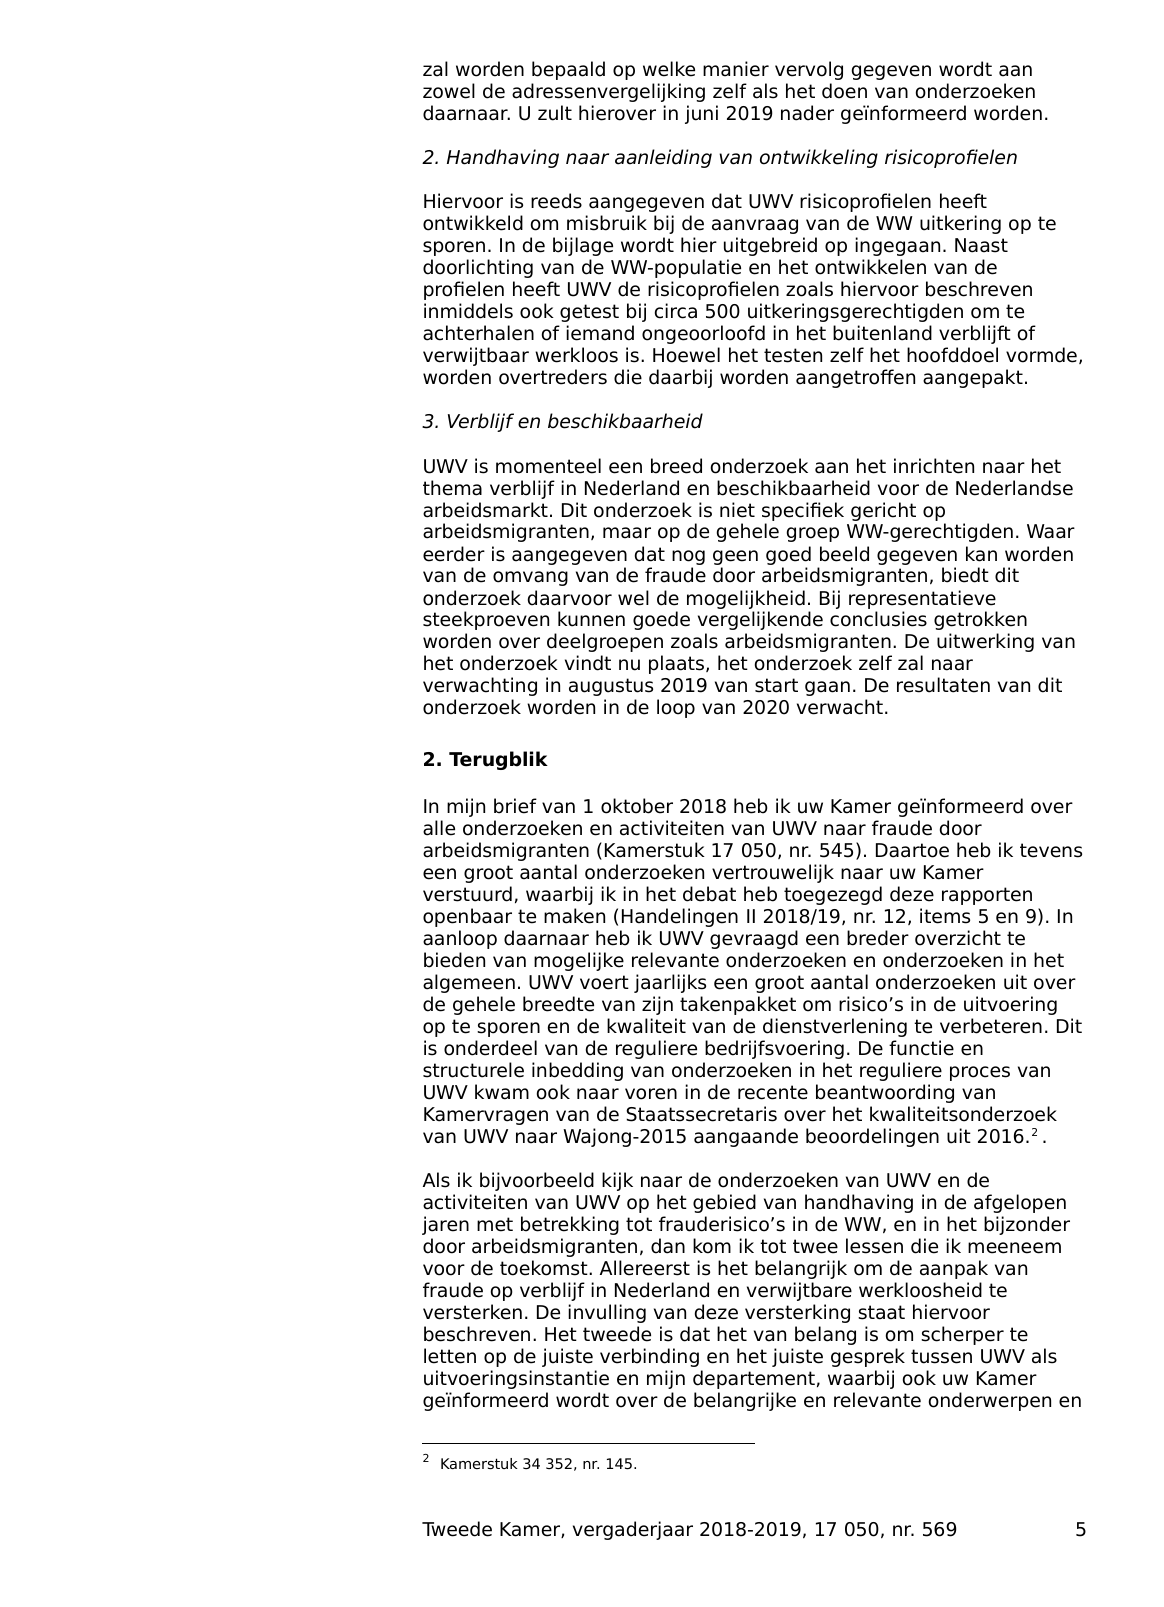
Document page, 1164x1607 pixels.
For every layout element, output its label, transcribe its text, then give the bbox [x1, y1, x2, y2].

text Kamerstuk 34 352, nr. 145. [422, 1452, 1087, 1474]
text UWV is momenteel een breed onderzoek aan het inrichten naar het thema verblijf in Nederland en beschikbaarheid voor de Nederlandse arbeidsmarkt. Dit onderzoek is niet specifiek gericht op arbeidsmigranten, maar op de gehele groep WW-gerechtigden. Waar eerder is aangegeven dat nog geen goed beeld gegeven kan worden van de omvang van de fraude door arbeidsmigranten, biedt dit onderzoek daarvoor wel de mogelijkheid. Bij representatieve steekproeven kunnen goede vergelijkende conclusies getrokken worden over deelgroepen zoals arbeidsmigranten. De uitwerking van het onderzoek vindt nu plaats, het onderzoek zelf zal naar verwachting in augustus 2019 van start gaan. De resultaten van dit onderzoek worden in de loop van 2020 verwacht. [422, 456, 1087, 719]
subtitle 2. Terugblik [422, 749, 1087, 771]
subtitle 3. Verblijf en beschikbaarheid [422, 411, 1087, 433]
text zal worden bepaald op welke manier vervolg gegeven wordt aan zowel de adressenvergelijking zelf als het doen van onderzoeken daarnaar. U zult hierover in juni 2019 nader geïnformeerd worden. [422, 59, 1087, 125]
text In mijn brief van 1 oktober 2018 heb ik uw Kamer geïnformeerd over alle onderzoeken en activiteiten van UWV naar fraude door arbeidsmigranten (Kamerstuk 17 050, nr. 545). Daartoe heb ik tevens een groot aantal onderzoeken vertrouwelijk naar uw Kamer verstuurd, waarbij ik in het debat heb toegezegd deze rapporten openbaar te maken (Handelingen II 2018/19, nr. 12, items 5 en 9). In aanloop daarnaar heb ik UWV gevraagd een breder overzicht te bieden van mogelijke relevante onderzoeken en onderzoeken in het algemeen. UWV voert jaarlijks een groot aantal onderzoeken uit over de gehele breedte van zijn takenpakket om risico’s in de uitvoering op te sporen en de kwaliteit van de dienstverlening te verbeteren. Dit is onderdeel van de reguliere bedrijfsvoering. De functie en structurele inbedding van onderzoeken in het reguliere proces van UWV kwam ook naar voren in de recente beantwoording van Kamervragen van de Staatssecretaris over het kwaliteitsonderzoek van UWV naar Wajong-2015 aangaande beoordelingen uit 2016.. [422, 796, 1087, 1148]
text Als ik bijvoorbeeld kijk naar de onderzoeken van UWV en de activiteiten van UWV op het gebied van handhaving in de afgelopen jaren met betrekking tot frauderisico’s in de WW, en in het bijzonder door arbeidsmigranten, dan kom ik tot twee lessen die ik meeneem voor de toekomst. Allereerst is het belangrijk om de aanpak van fraude op verblijf in Nederland en verwijtbare werkloosheid te versterken. De invulling van deze versterking staat hiervoor beschreven. Het tweede is dat het van belang is om scherper te letten op de juiste verbinding en het juiste gesprek tussen UWV als uitvoeringsinstantie en mijn departement, waarbij ook uw Kamer geïnformeerd wordt over de belangrijke en relevante onderwerpen en [422, 1170, 1087, 1412]
text Hiervoor is reeds aangegeven dat UWV risicoprofielen heeft ontwikkeld om misbruik bij de aanvraag van de WW uitkering op te sporen. In de bijlage wordt hier uitgebreid op ingegaan. Naast doorlichting van de WW-populatie en het ontwikkelen van de profielen heeft UWV de risicoprofielen zoals hiervoor beschreven inmiddels ook getest bij circa 500 uitkeringsgerechtigden om te achterhalen of iemand ongeoorloofd in het buitenland verblijft of verwijtbaar werkloos is. Hoewel het testen zelf het hoofddoel vormde, worden overtreders die daarbij worden aangetroffen aangepakt. [422, 191, 1087, 389]
subtitle 2. Handhaving naar aanleiding van ontwikkeling risicoprofielen [422, 147, 1087, 169]
